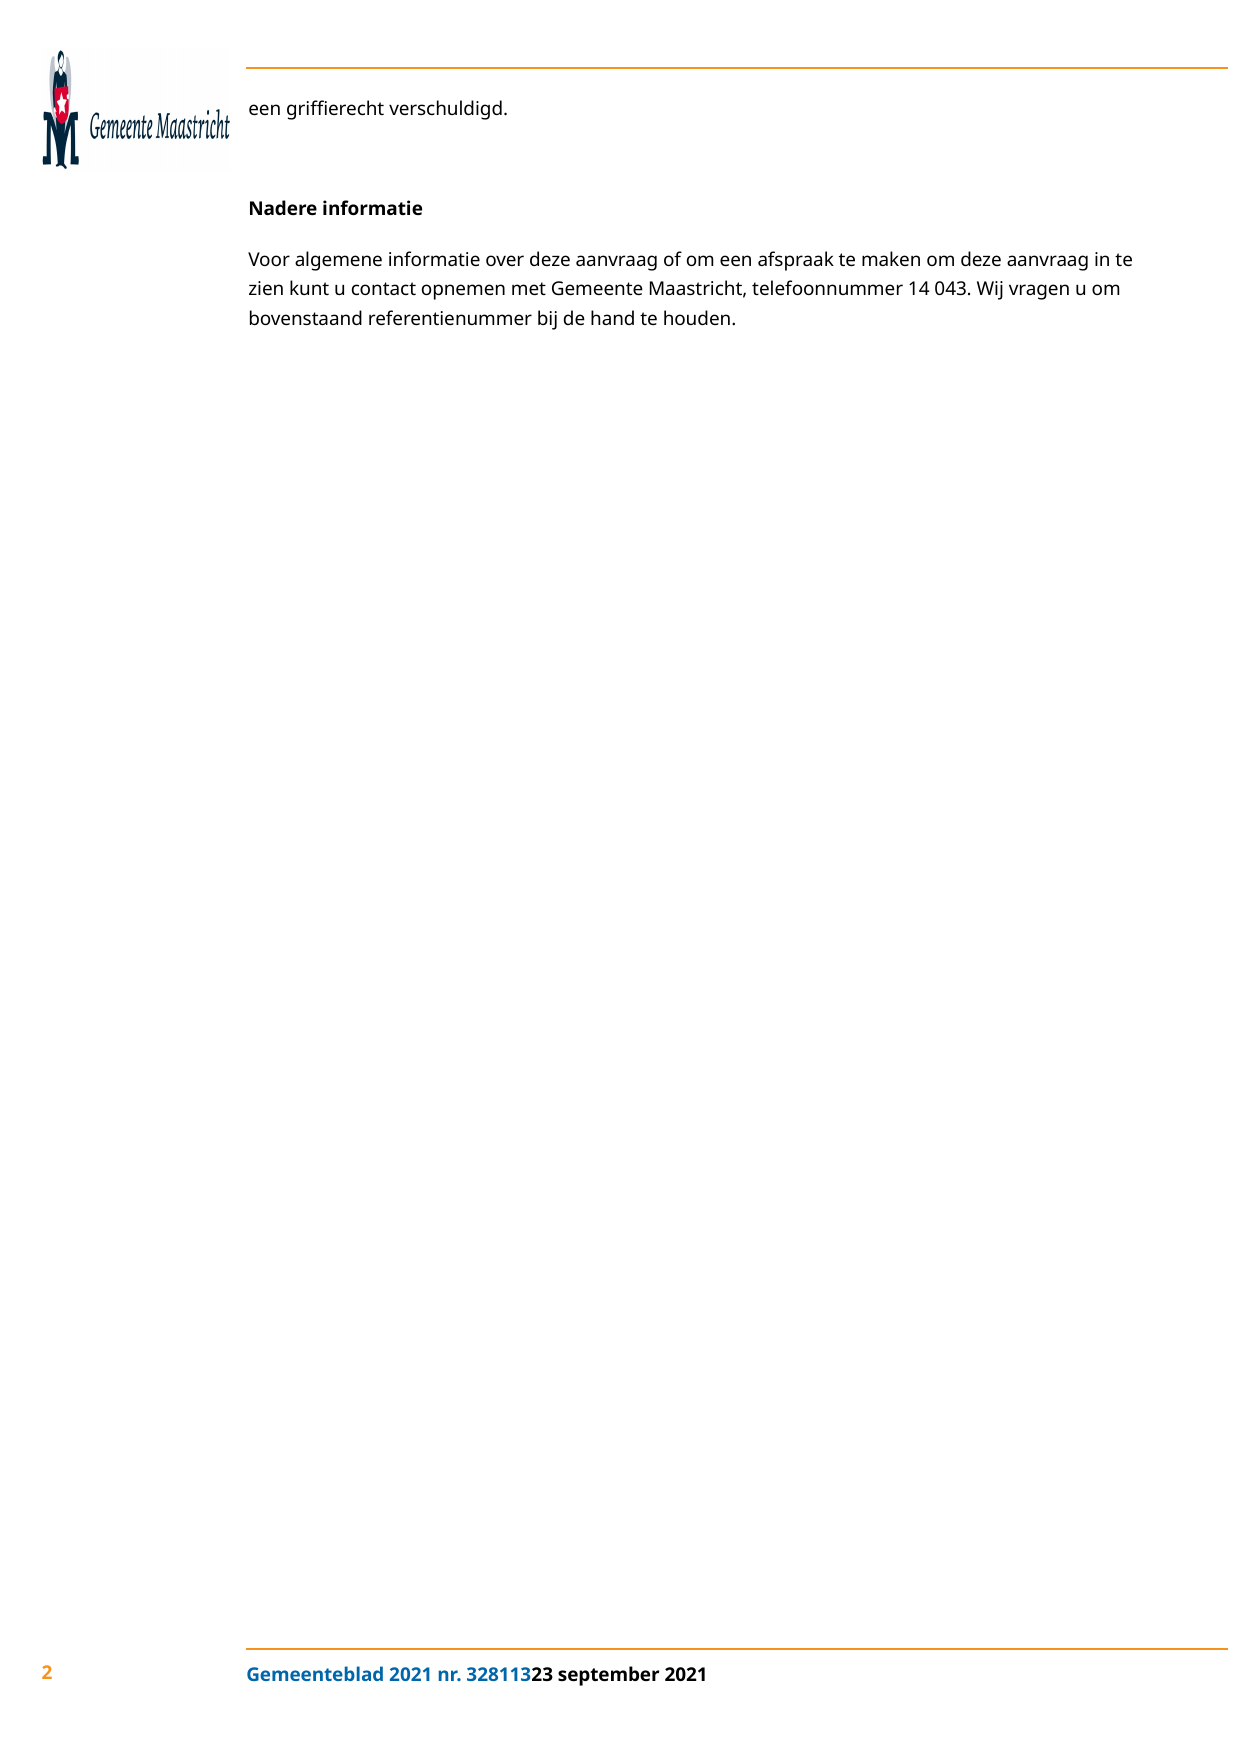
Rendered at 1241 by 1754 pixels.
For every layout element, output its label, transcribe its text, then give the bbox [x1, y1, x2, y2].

text Voor algemene informatie over deze aanvraag of om een afspraak te maken om deze aanvraag in te zien kunt u contact opnemen met Gemeente Maastricht, telefoonnummer 14 043. Wij vragen u om bovenstaand referentienummer bij de hand te houden. [248, 246, 1152, 331]
text Nadere informatie [248, 196, 1152, 221]
picture [41, 47, 231, 172]
text een griffierecht verschuldigd. [248, 95, 1152, 121]
